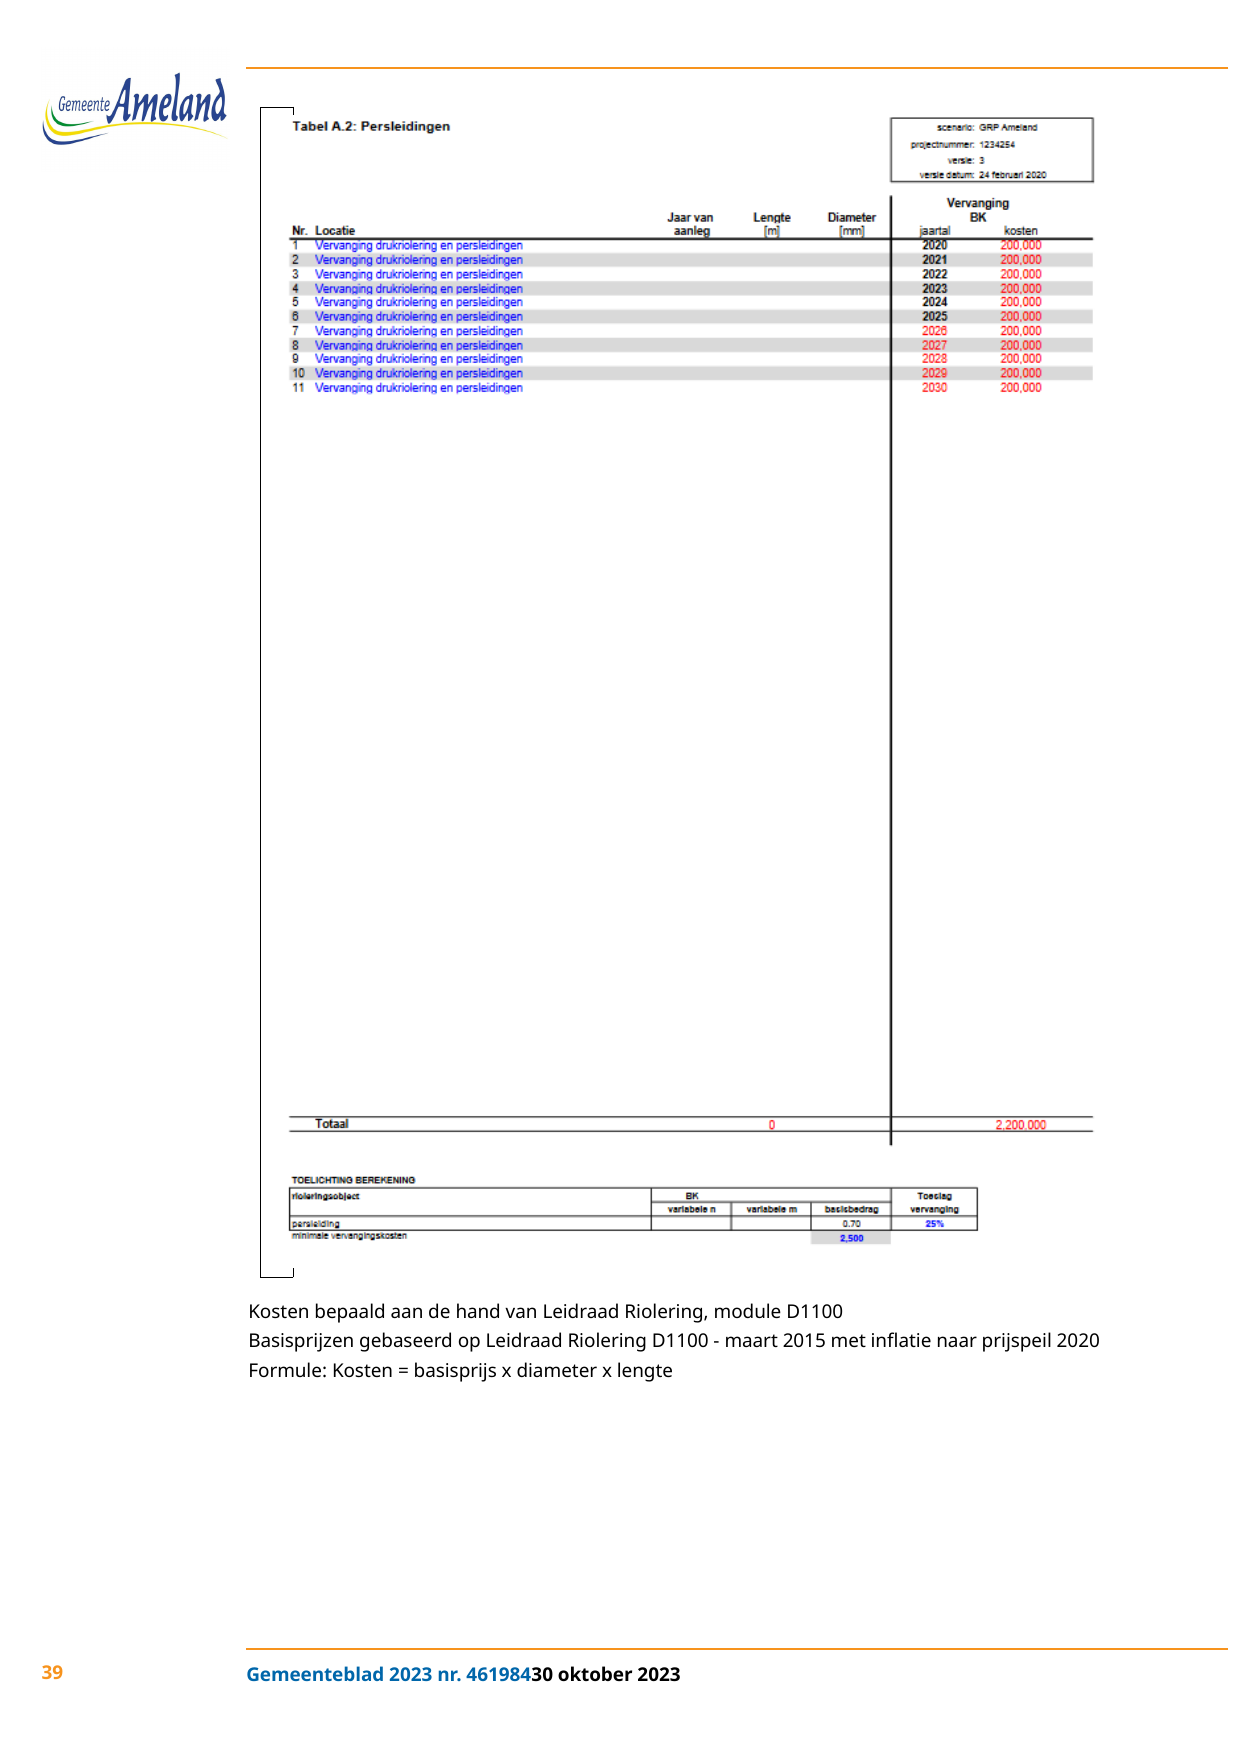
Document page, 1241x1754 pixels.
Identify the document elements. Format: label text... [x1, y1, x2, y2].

text Formule: Kosten = basisprijs x diameter x lengte [248, 1357, 1152, 1383]
picture [268, 115, 1155, 1268]
text Basisprijzen gebaseerd op Leidraad Riolering D1100 - maart 2015 met inflatie naar prijspeil 2020 [248, 1328, 1152, 1353]
picture [41, 47, 231, 172]
text Kosten bepaald aan de hand van Leidraad Riolering, module D1100 [248, 1298, 1152, 1324]
